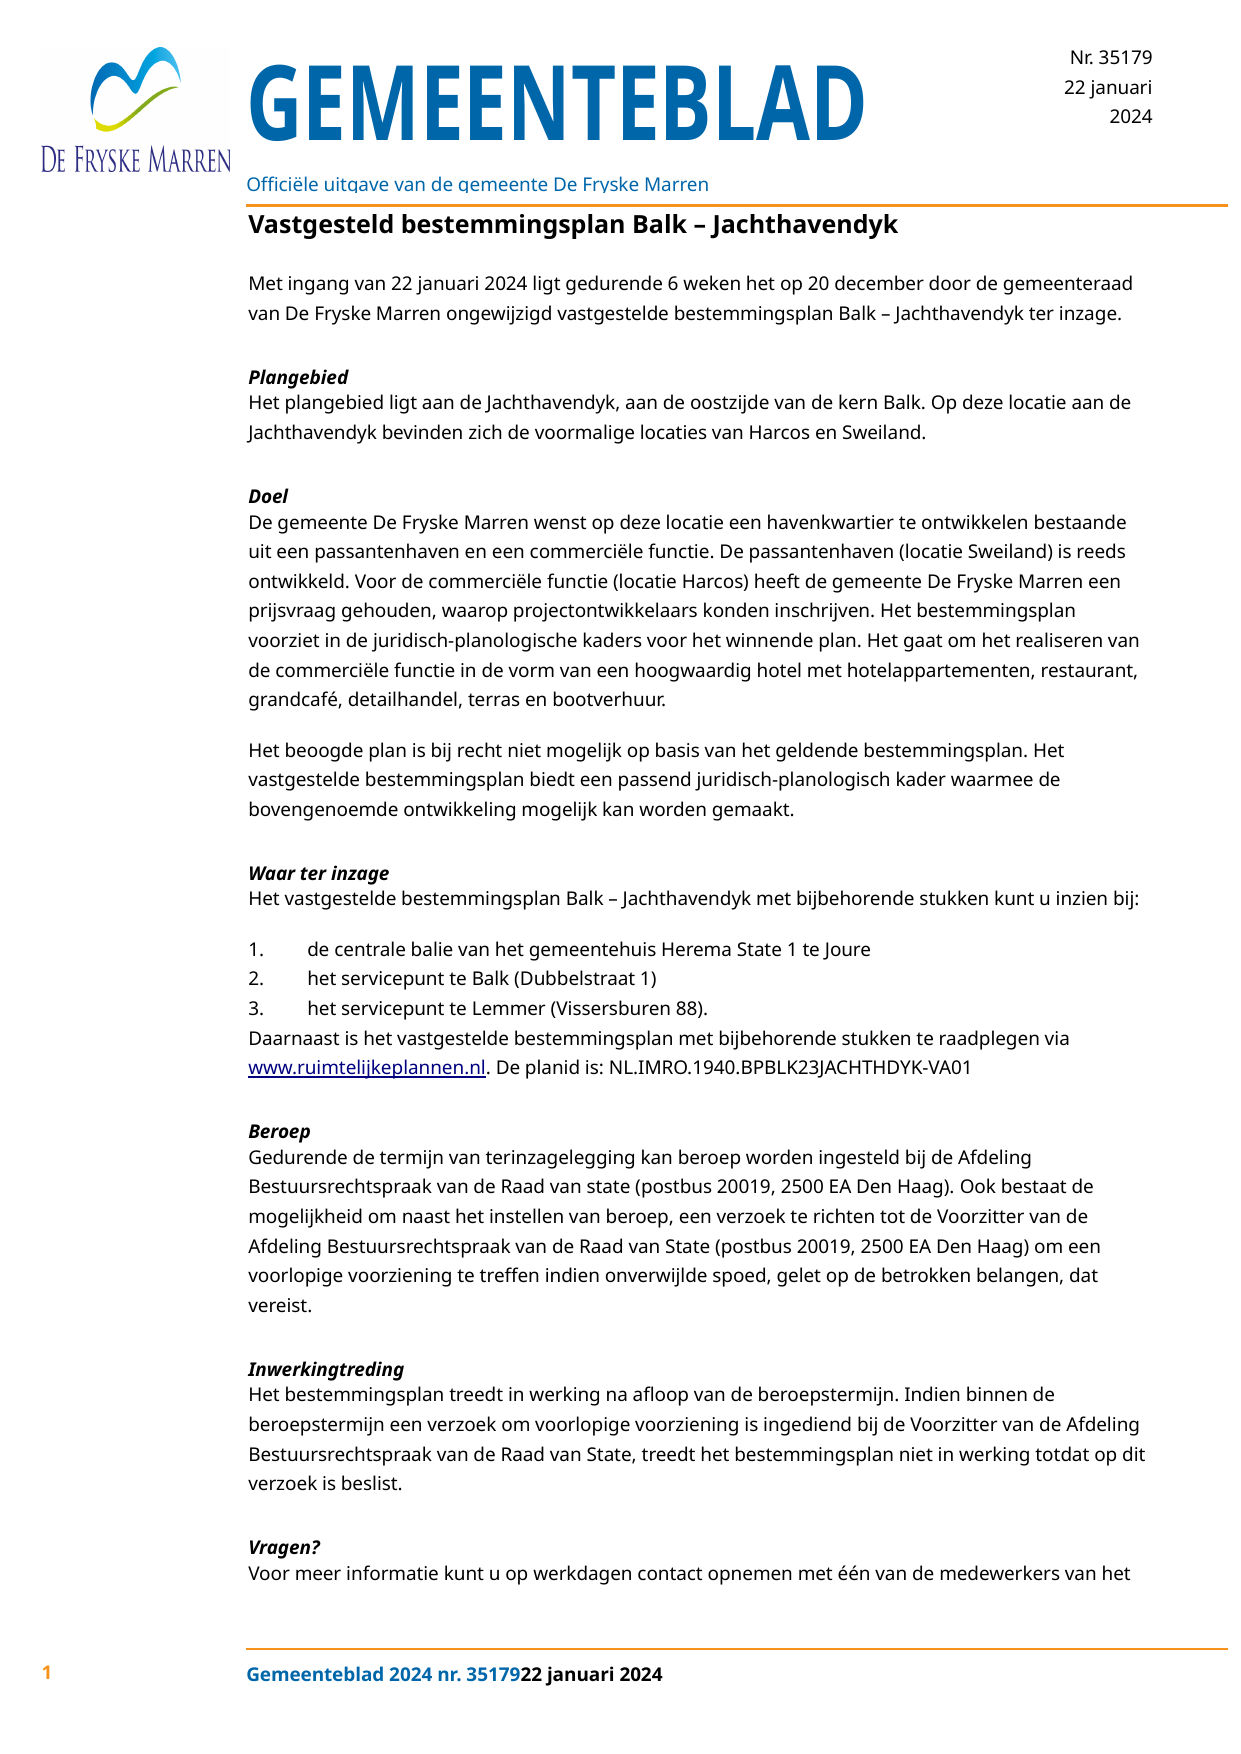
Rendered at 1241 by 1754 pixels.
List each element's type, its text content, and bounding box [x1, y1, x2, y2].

text Plangebied [248, 364, 1152, 389]
list de centrale balie van het gemeentehuis Herema State 1 te Joure [248, 936, 1152, 962]
text Doel [248, 483, 1152, 509]
text Het beoogde plan is bij recht niet mogelijk op basis van het geldende bestemmingsplan. Het vastgestelde bestemmingsplan biedt een passend juridisch-planologisch kader waarmee de bovengenoemde ontwikkeling mogelijk kan worden gemaakt. [248, 737, 1152, 822]
text Waar ter inzage [248, 860, 1152, 886]
text Vastgesteld bestemmingsplan Balk – Jachthavendyk [248, 207, 1152, 241]
text Het plangebied ligt aan de Jachthavendyk, aan de oostzijde van de kern Balk. Op deze locatie aan de Jachthavendyk bevinden zich de voormalige locaties van Harcos en Sweiland. [248, 389, 1152, 445]
picture [41, 47, 231, 172]
text Met ingang van 22 januari 2024 ligt gedurende 6 weken het op 20 december door de gemeenteraad van De Fryske Marren ongewijzigd vastgestelde bestemmingsplan Balk – Jachthavendyk ter inzage. [248, 270, 1152, 326]
text Daarnaast is het vastgestelde bestemmingsplan met bijbehorende stukken te raadplegen via www.ruimtelijkeplannen.nl. De planid is: NL.IMRO.1940.BPBLK23JACHTHDYK-VA01 [248, 1025, 1152, 1080]
text Gedurende de termijn van terinzagelegging kan beroep worden ingesteld bij de Afdeling Bestuursrechtspraak van de Raad van state (postbus 20019, 2500 EA Den Haag). Ook bestaat de mogelijkheid om naast het instellen van beroep, een verzoek te richten tot de Voorzitter van de Afdeling Bestuursrechtspraak van de Raad van State (postbus 20019, 2500 EA Den Haag) om een voorlopige voorziening te treffen indien onverwijlde spoed, gelet op de betrokken belangen, dat vereist. [248, 1144, 1152, 1318]
list het servicepunt te Balk (Dubbelstraat 1) [248, 966, 1152, 991]
text Vragen? [248, 1534, 1152, 1560]
text Het vastgestelde bestemmingsplan Balk – Jachthavendyk met bijbehorende stukken kunt u inzien bij: [248, 886, 1152, 911]
list het servicepunt te Lemmer (Vissersburen 88). [248, 995, 1152, 1021]
text De gemeente De Fryske Marren wenst op deze locatie een havenkwartier te ontwikkelen bestaande uit een passantenhaven en een commerciële functie. De passantenhaven (locatie Sweiland) is reeds ontwikkeld. Voor de commerciële functie (locatie Harcos) heeft de gemeente De Fryske Marren een prijsvraag gehouden, waarop projectontwikkelaars konden inschrijven. Het bestemmingsplan voorziet in de juridisch-planologische kaders voor het winnende plan. Het gaat om het realiseren van de commerciële functie in de vorm van een hoogwaardig hotel met hotelappartementen, restaurant, grandcafé, detailhandel, terras en bootverhuur. [248, 509, 1152, 712]
text Het bestemmingsplan treedt in werking na afloop van de beroepstermijn. Indien binnen de beroepstermijn een verzoek om voorlopige voorziening is ingediend bij de Voorzitter van de Afdeling Bestuursrechtspraak van de Raad van State, treedt het bestemmingsplan niet in werking totdat op dit verzoek is beslist. [248, 1382, 1152, 1496]
text Inwerkingtreding [248, 1356, 1152, 1382]
text Beroep [248, 1118, 1152, 1144]
text Voor meer informatie kunt u op werkdagen contact opnemen met één van de medewerkers van het [248, 1560, 1152, 1586]
